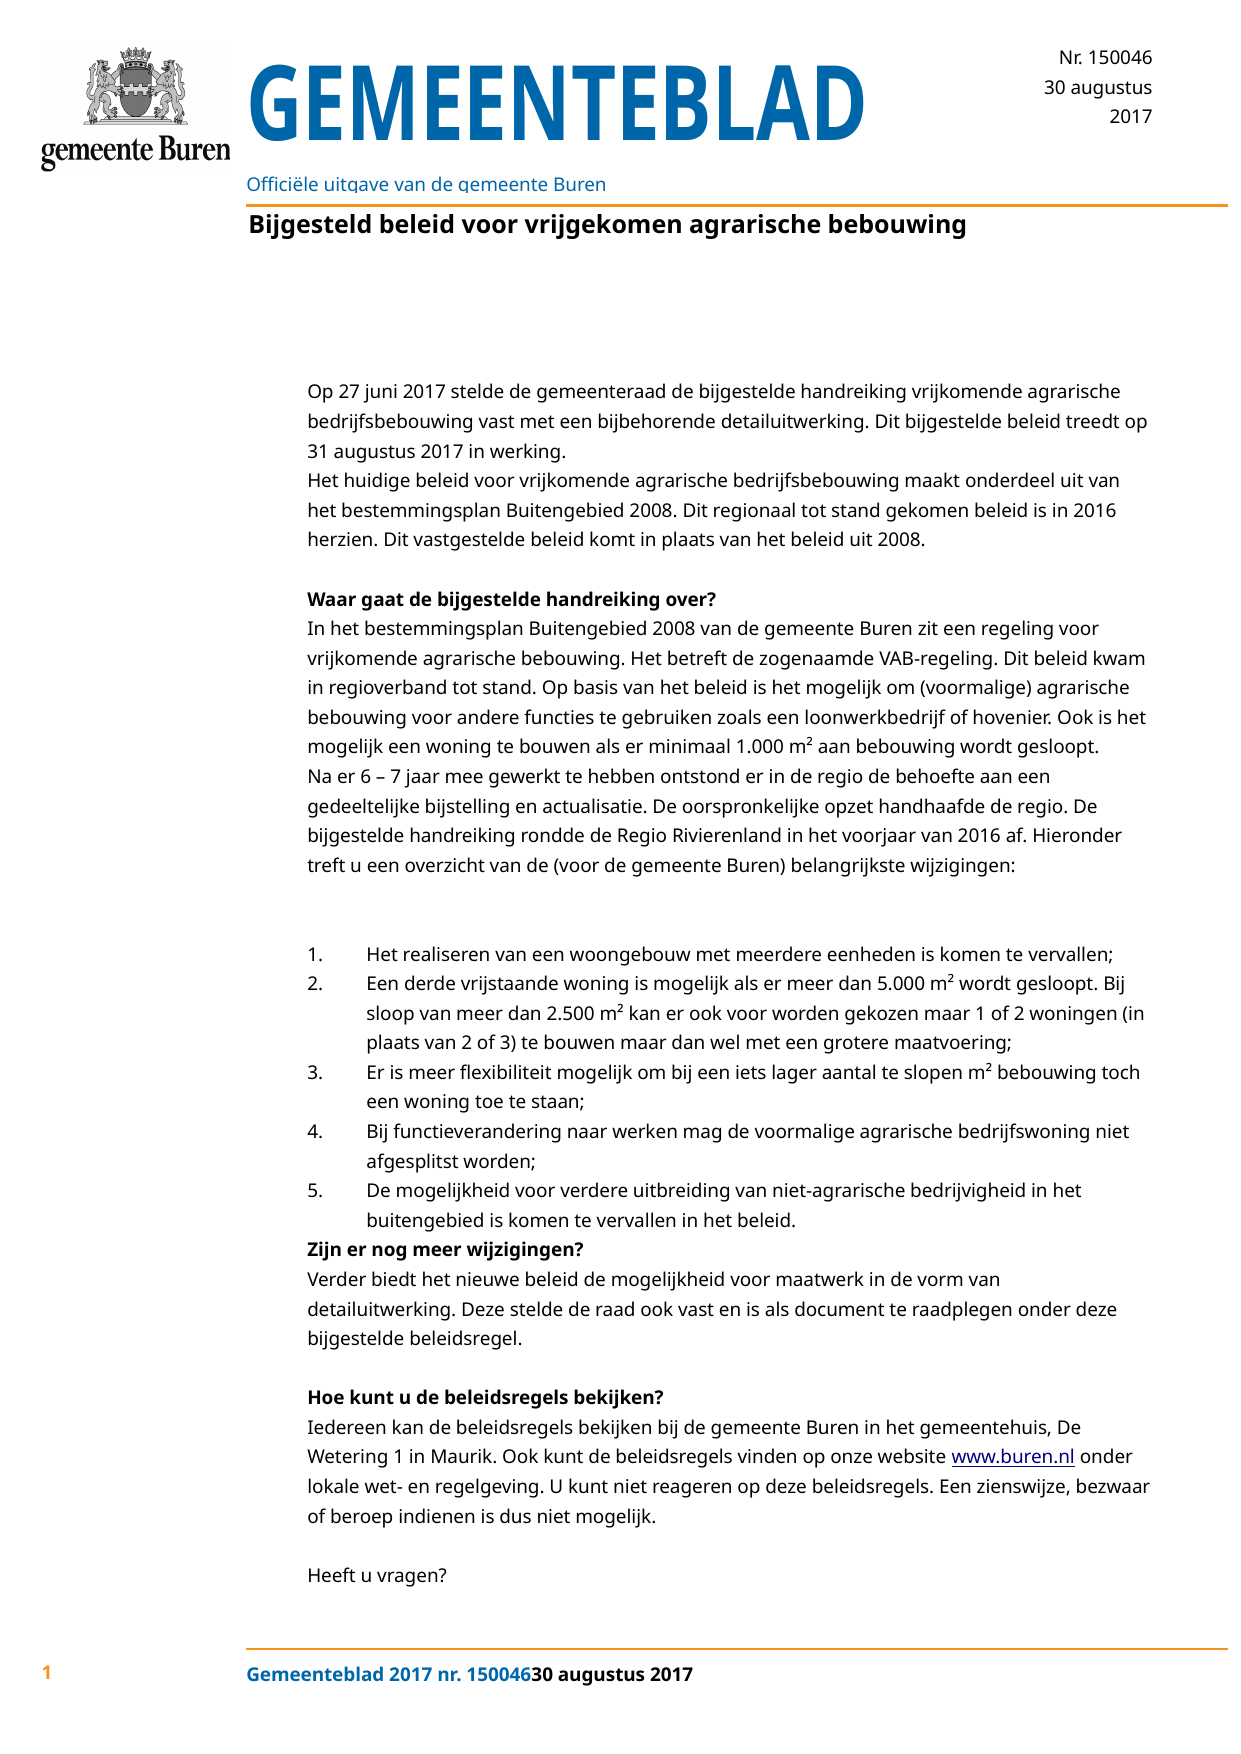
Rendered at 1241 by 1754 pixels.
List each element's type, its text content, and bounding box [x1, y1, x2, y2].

list Heeft u vragen? [248, 1562, 1152, 1588]
list Een derde vrijstaande woning is mogelijk als er meer dan 5.000 m² wordt gesloopt. Bij sloop van meer dan 2.500 m² kan er ook voor worden gekozen maar 1 of 2 woningen (in plaats van 2 of 3) te bouwen maar dan wel met een grotere maatvoering; [307, 970, 1152, 1055]
list Het realiseren van een woongebouw met meerdere eenheden is komen te vervallen; [307, 941, 1152, 967]
list Zijn er nog meer wijzigingen? [248, 1237, 1152, 1262]
list Iedereen kan de beleidsregels bekijken bij de gemeente Buren in het gemeentehuis, De Wetering 1 in Maurik. Ook kunt de beleidsregels vinden op onze website www.buren.nl onder lokale wet- en regelgeving. U kunt niet reageren op deze beleidsregels. Een zienswijze, bezwaar of beroep indienen is dus niet mogelijk. [248, 1414, 1152, 1529]
list Hoe kunt u de beleidsregels bekijken? [248, 1384, 1152, 1410]
list Op 27 juni 2017 stelde de gemeenteraad de bijgestelde handreiking vrijkomende agrarische bedrijfsbebouwing vast met een bijbehorende detailuitwerking. Dit bijgestelde beleid treedt op 31 augustus 2017 in werking. [248, 379, 1152, 464]
list Bij functieverandering naar werken mag de voormalige agrarische bedrijfswoning niet afgesplitst worden; [307, 1118, 1152, 1174]
text Bijgesteld beleid voor vrijgekomen agrarische bebouwing [248, 207, 1152, 241]
picture [41, 47, 231, 172]
list Na er 6 – 7 jaar mee gewerkt te hebben ontstond er in de regio de behoefte aan een gedeeltelijke bijstelling en actualisatie. De oorspronkelijke opzet handhaafde de regio. De bijgestelde handreiking rondde de Regio Rivierenland in het voorjaar van 2016 af. Hieronder treft u een overzicht van de (voor de gemeente Buren) belangrijkste wijzigingen: [248, 763, 1152, 878]
list Er is meer flexibiliteit mogelijk om bij een iets lager aantal te slopen m² bebouwing toch een woning toe te staan; [307, 1059, 1152, 1114]
list Waar gaat de bijgestelde handreiking over? [248, 586, 1152, 612]
list Het huidige beleid voor vrijkomende agrarische bedrijfsbebouwing maakt onderdeel uit van het bestemmingsplan Buitengebied 2008. Dit regionaal tot stand gekomen beleid is in 2016 herzien. Dit vastgestelde beleid komt in plaats van het beleid uit 2008. [248, 467, 1152, 552]
list De mogelijkheid voor verdere uitbreiding van niet-agrarische bedrijvigheid in het buitengebied is komen te vervallen in het beleid. [307, 1177, 1152, 1233]
list In het bestemmingsplan Buitengebied 2008 van de gemeente Buren zit een regeling voor vrijkomende agrarische bebouwing. Het betreft de zogenaamde VAB-regeling. Dit beleid kwam in regioverband tot stand. Op basis van het beleid is het mogelijk om (voormalige) agrarische bebouwing voor andere functies te gebruiken zoals een loonwerkbedrijf of hovenier. Ook is het mogelijk een woning te bouwen als er minimaal 1.000 m² aan bebouwing wordt gesloopt. [248, 615, 1152, 759]
list Verder biedt het nieuwe beleid de mogelijkheid voor maatwerk in de vorm van detailuitwerking. Deze stelde de raad ook vast en is als document te raadplegen onder deze bijgestelde beleidsregel. [248, 1266, 1152, 1351]
